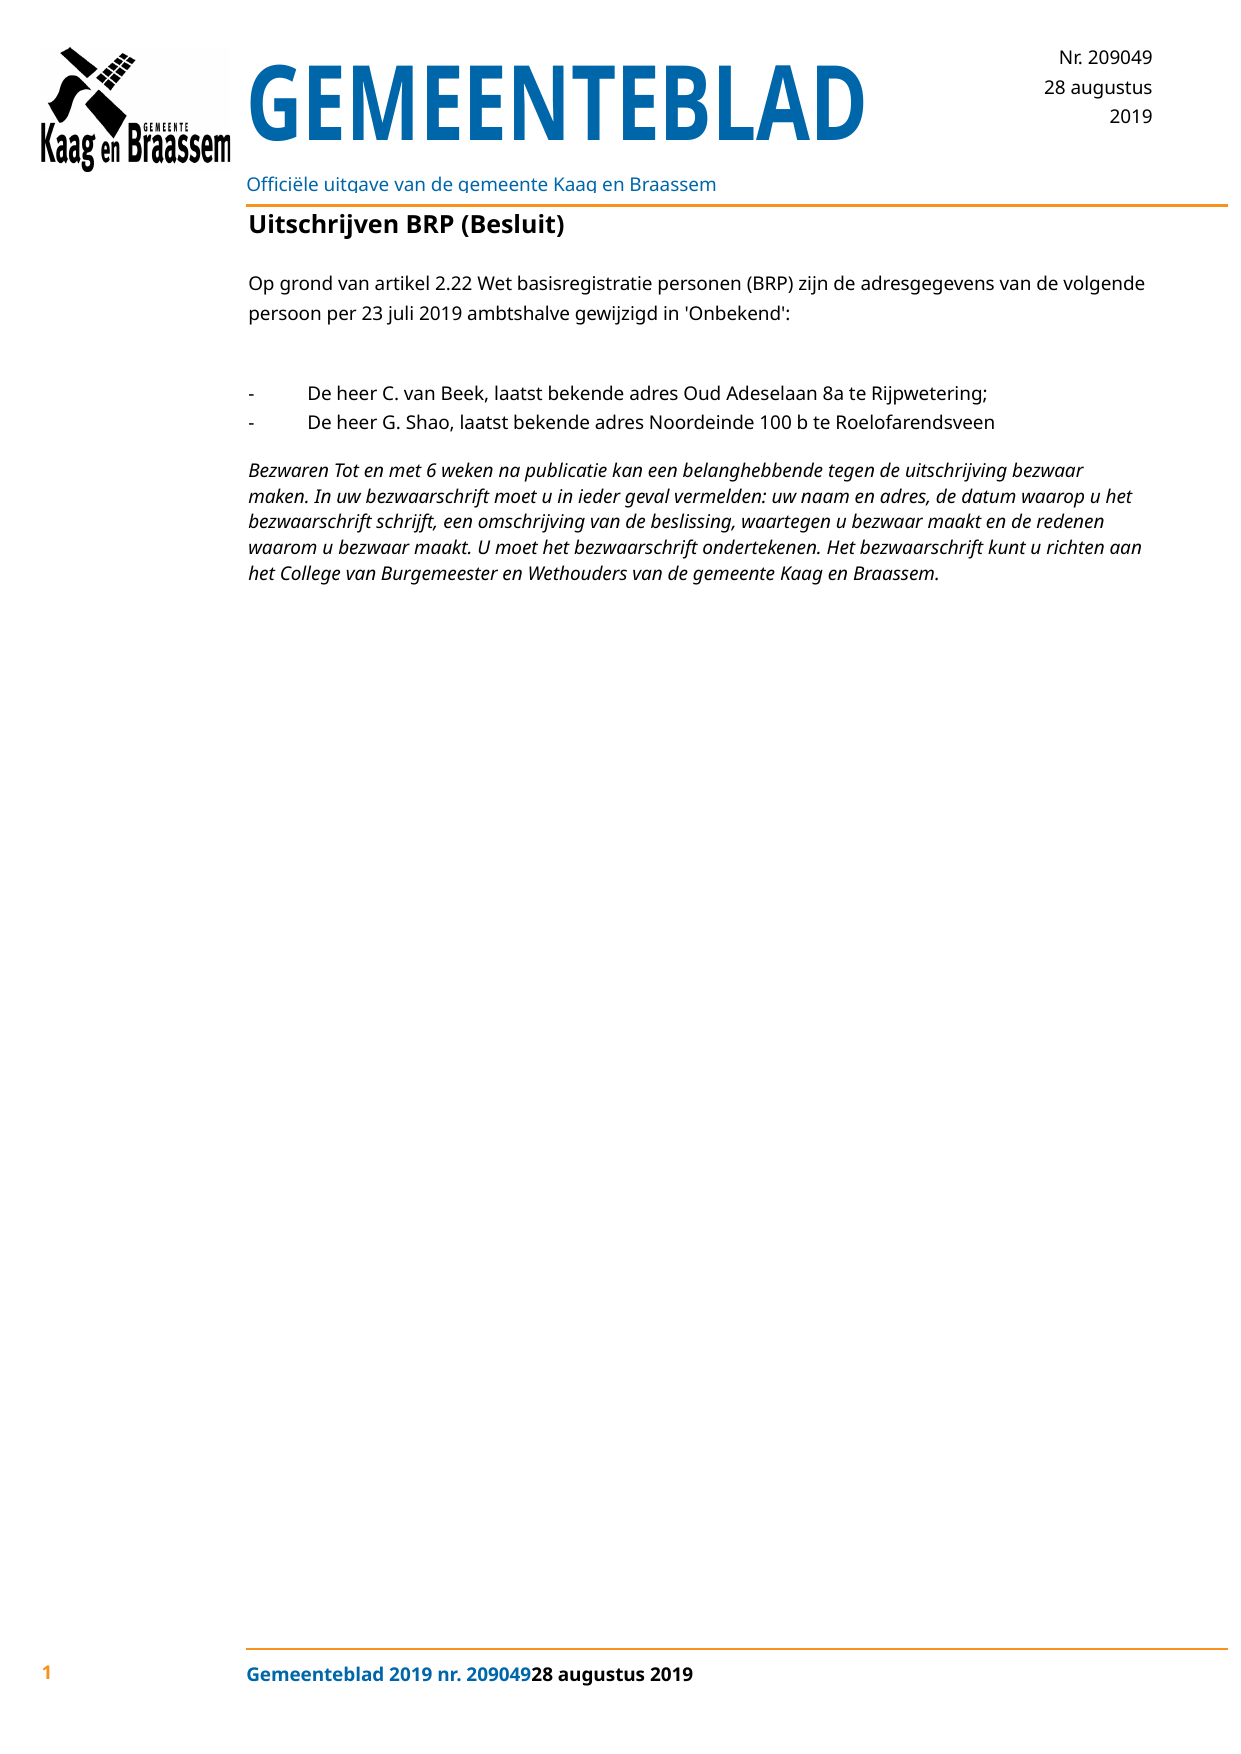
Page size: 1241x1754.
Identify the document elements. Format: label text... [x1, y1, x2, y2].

text Op grond van artikel 2.22 Wet basisregistratie personen (BRP) zijn de adresgegevens van de volgende persoon per 23 juli 2019 ambtshalve gewijzigd in 'Onbekend': [248, 270, 1152, 326]
text Bezwaren Tot en met 6 weken na publicatie kan een belanghebbende tegen de uitschrijving bezwaar maken. In uw bezwaarschrift moet u in ieder geval vermelden: uw naam en adres, de datum waarop u het bezwaarschrift schrijft, een omschrijving van de beslissing, waartegen u bezwaar maakt en de redenen waarom u bezwaar maakt. U moet het bezwaarschrift ondertekenen. Het bezwaarschrift kunt u richten aan het College van Burgemeester en Wethouders van de gemeente Kaag en Braassem. [248, 457, 1152, 586]
list De heer G. Shao, laatst bekende adres Noordeinde 100 b te Roelofarendsveen [248, 409, 1152, 435]
text Uitschrijven BRP (Besluit) [248, 207, 1152, 241]
list De heer C. van Beek, laatst bekende adres Oud Adeselaan 8a te Rijpwetering; [248, 380, 1152, 406]
picture [41, 47, 231, 172]
